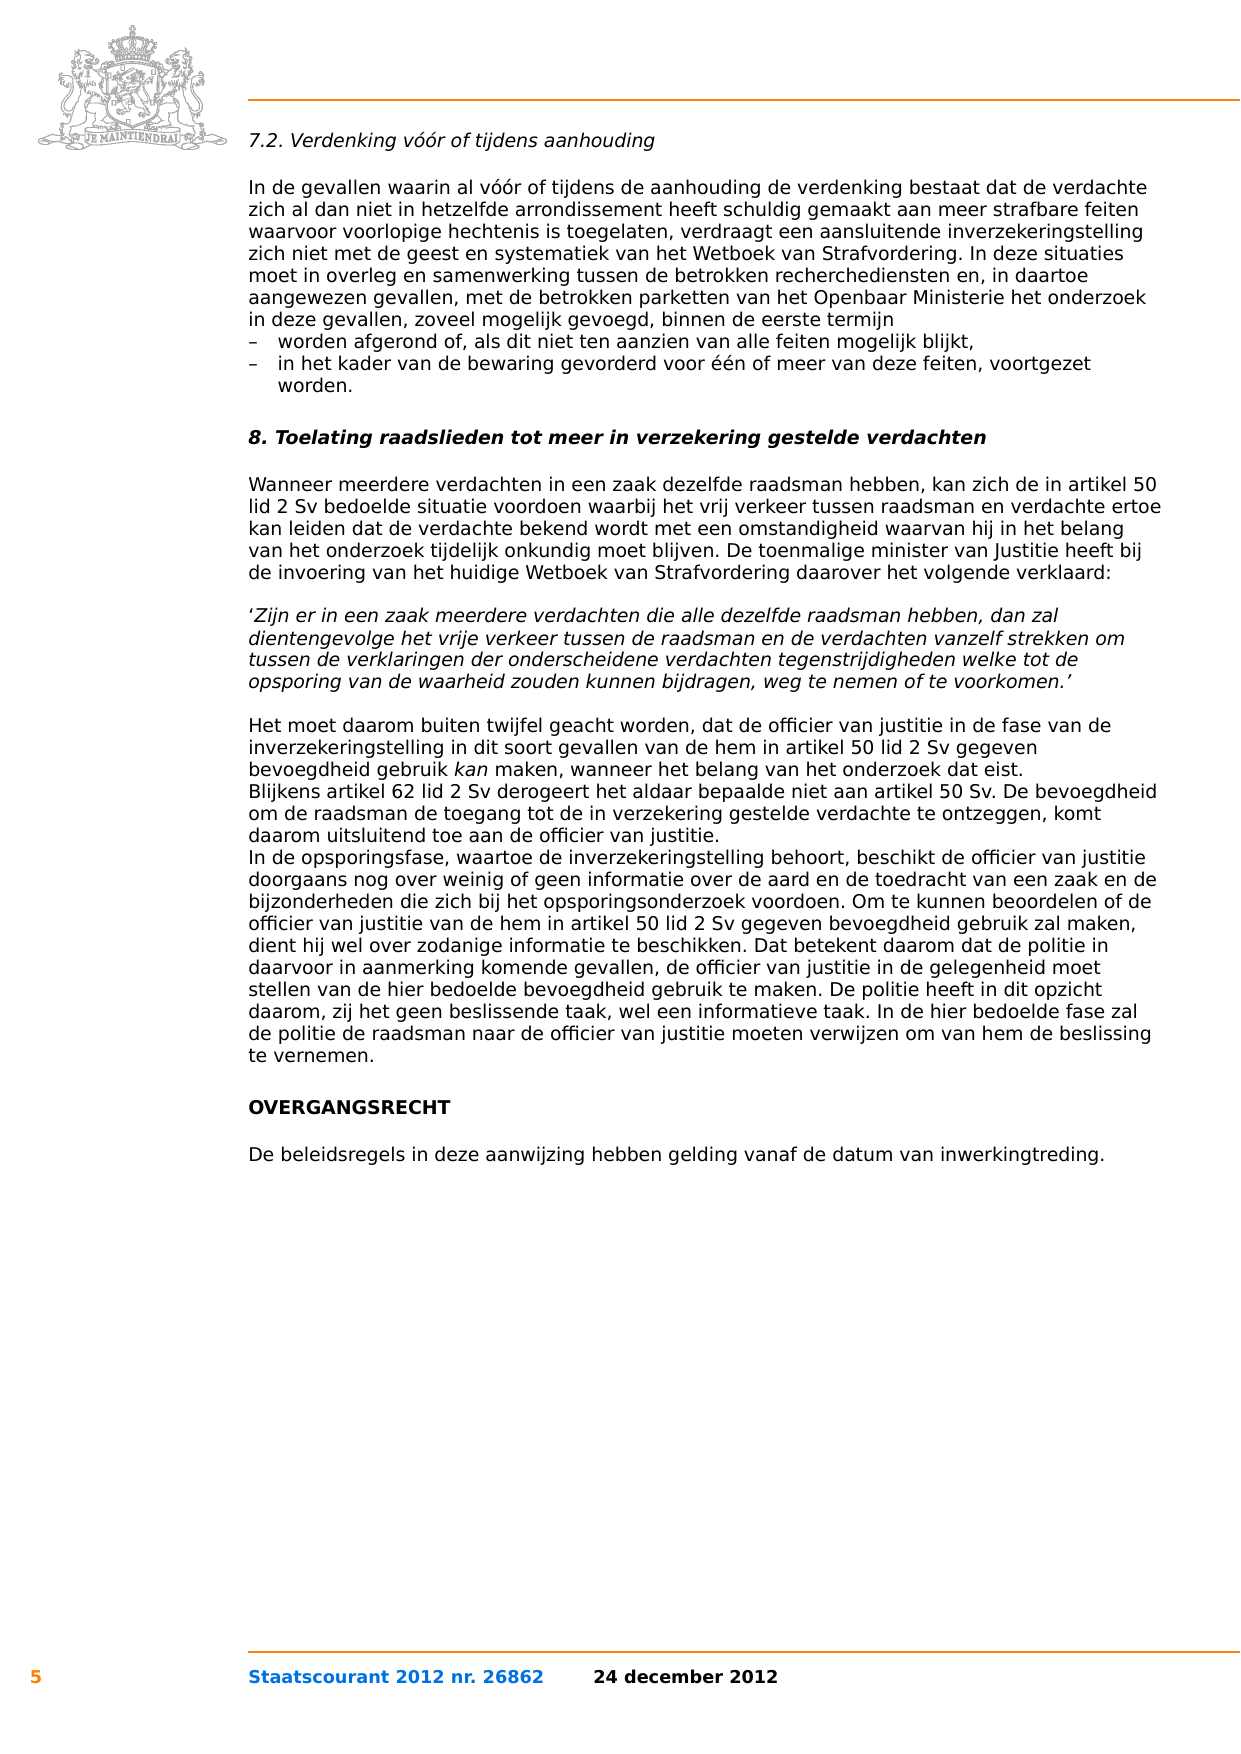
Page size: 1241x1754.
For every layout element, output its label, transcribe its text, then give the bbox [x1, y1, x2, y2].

subtitle 7.2. Verdenking vóór of tijdens aanhouding [248, 130, 1163, 152]
text – in het kader van de bewaring gevorderd voor één of meer van deze feiten, voortgezet worden. [248, 353, 1163, 397]
text Het moet daarom buiten twijfel geacht worden, dat de officier van justitie in de fase van de inverzekeringstelling in dit soort gevallen van de hem in artikel 50 lid 2 Sv gegeven bevoegdheid gebruik kan maken, wanneer het belang van het onderzoek dat eist. [248, 715, 1163, 781]
text Blijkens artikel 62 lid 2 Sv derogeert het aldaar bepaalde niet aan artikel 50 Sv. De bevoegdheid om de raadsman de toegang tot de in verzekering gestelde verdachte te ontzeggen, komt daarom uitsluitend toe aan de officier van justitie. [248, 781, 1163, 847]
text De beleidsregels in deze aanwijzing hebben gelding vanaf de datum van inwerkingtreding. [248, 1144, 1163, 1166]
text In de gevallen waarin al vóór of tijdens de aanhouding de verdenking bestaat dat de verdachte zich al dan niet in hetzelfde arrondissement heeft schuldig gemaakt aan meer strafbare feiten waarvoor voorlopige hechtenis is toegelaten, verdraagt een aansluitende inverzekeringstelling zich niet met de geest en systematiek van het Wetboek van Strafvordering. In deze situaties moet in overleg en samenwerking tussen de betrokken recherchediensten en, in daartoe aangewezen gevallen, met de betrokken parketten van het Openbaar Ministerie het onderzoek in deze gevallen, zoveel mogelijk gevoegd, binnen de eerste termijn [248, 177, 1163, 331]
subtitle 8. Toelating raadslieden tot meer in verzekering gestelde verdachten [248, 427, 1163, 449]
text – worden afgerond of, als dit niet ten aanzien van alle feiten mogelijk blijkt, [248, 331, 1163, 353]
subtitle OVERGANGSRECHT [248, 1097, 1163, 1119]
text In de opsporingsfase, waartoe de inverzekeringstelling behoort, beschikt de officier van justitie doorgaans nog over weinig of geen informatie over de aard en de toedracht van een zaak en de bijzonderheden die zich bij het opsporingsonderzoek voordoen. Om te kunnen beoordelen of de officier van justitie van de hem in artikel 50 lid 2 Sv gegeven bevoegdheid gebruik zal maken, dient hij wel over zodanige informatie te beschikken. Dat betekent daarom dat de politie in daarvoor in aanmerking komende gevallen, de officier van justitie in de gelegenheid moet stellen van de hier bedoelde bevoegdheid gebruik te maken. De politie heeft in dit opzicht daarom, zij het geen beslissende taak, wel een informatieve taak. In de hier bedoelde fase zal de politie de raadsman naar de officier van justitie moeten verwijzen om van hem de beslissing te vernemen. [248, 847, 1163, 1067]
picture [38, 25, 227, 150]
text ‘Zijn er in een zaak meerdere verdachten die alle dezelfde raadsman hebben, dan zal dientengevolge het vrije verkeer tussen de raadsman en de verdachten vanzelf strekken om tussen de verklaringen der onderscheidene verdachten tegenstrijdigheden welke tot de opsporing van de waarheid zouden kunnen bijdragen, weg te nemen of te voorkomen.’ [248, 605, 1163, 693]
text Wanneer meerdere verdachten in een zaak dezelfde raadsman hebben, kan zich de in artikel 50 lid 2 Sv bedoelde situatie voordoen waarbij het vrij verkeer tussen raadsman en verdachte ertoe kan leiden dat de verdachte bekend wordt met een omstandigheid waarvan hij in het belang van het onderzoek tijdelijk onkundig moet blijven. De toenmalige minister van Justitie heeft bij de invoering van het huidige Wetboek van Strafvordering daarover het volgende verklaard: [248, 474, 1163, 583]
